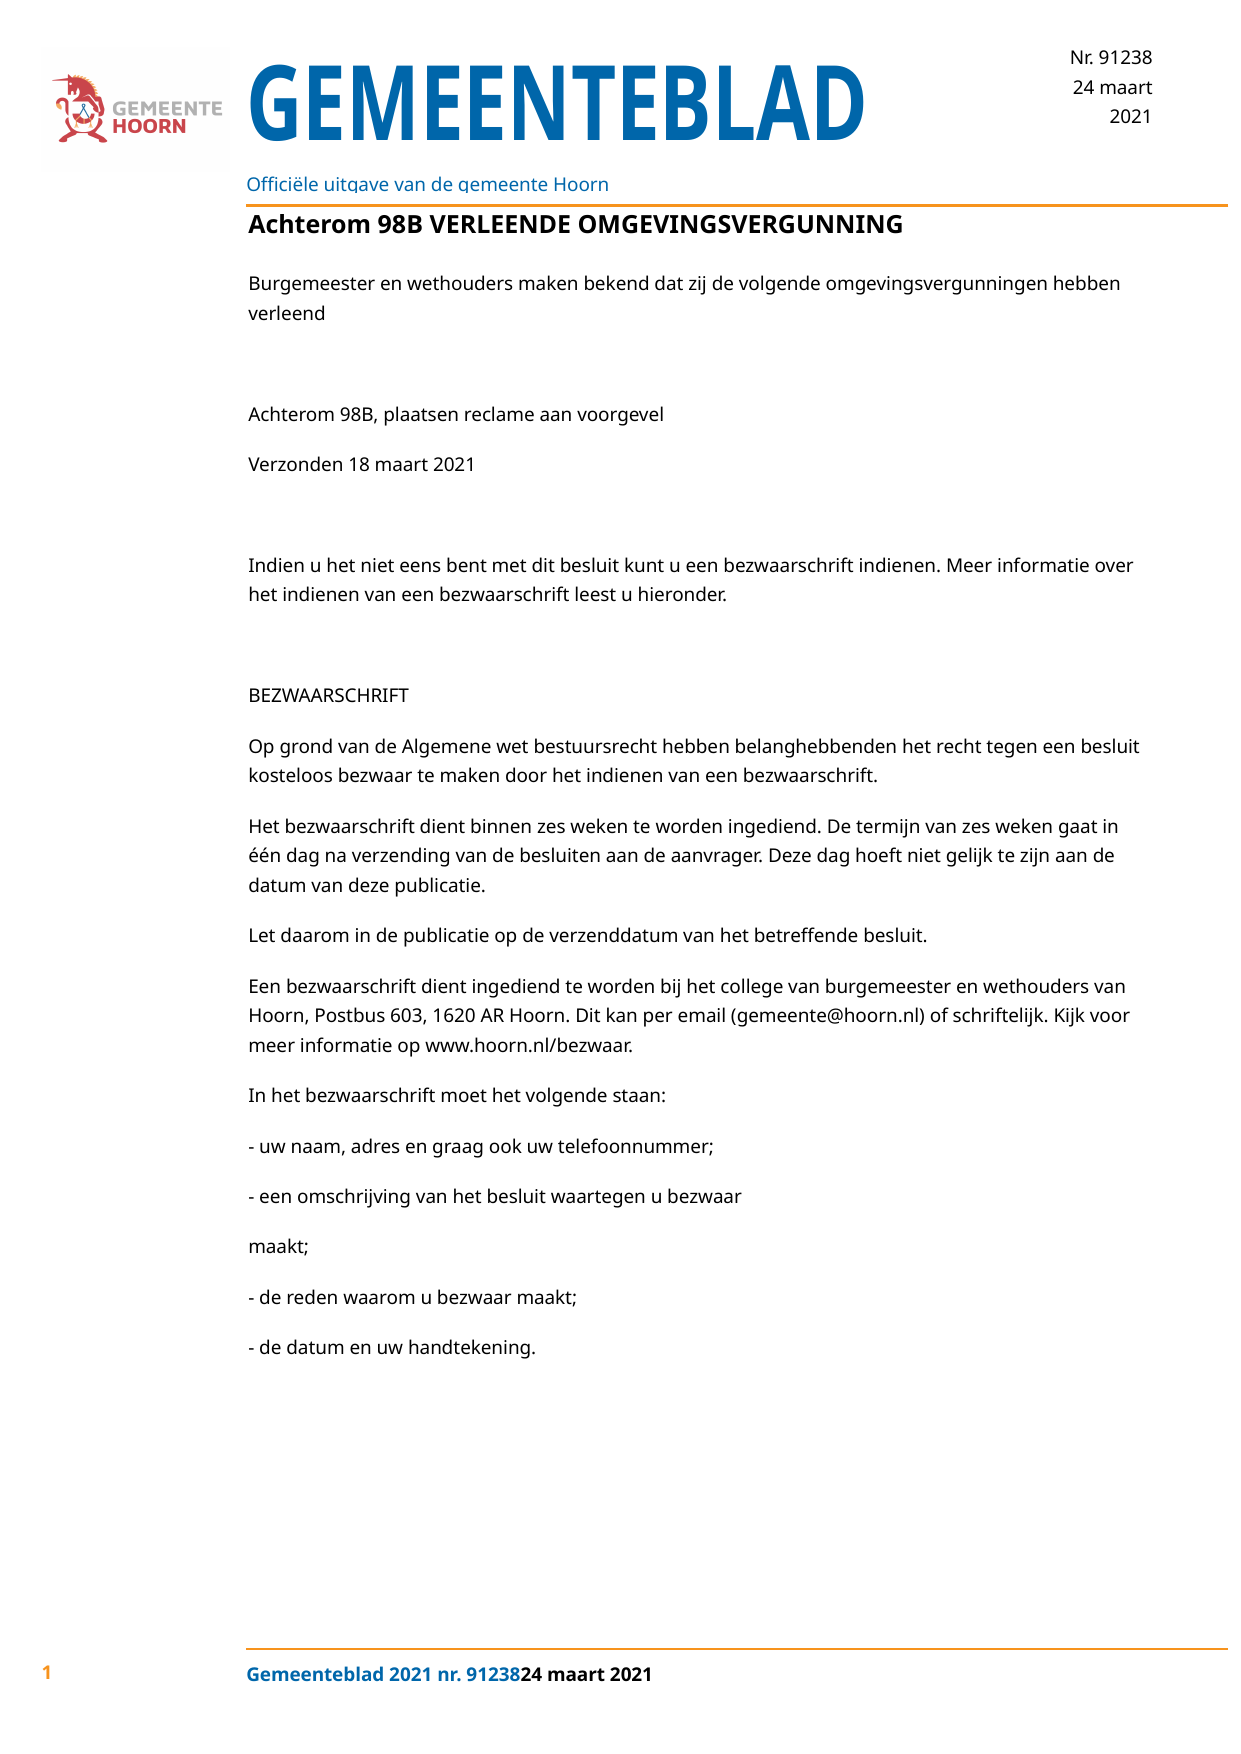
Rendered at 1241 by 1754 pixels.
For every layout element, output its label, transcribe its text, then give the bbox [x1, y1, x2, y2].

picture [41, 47, 231, 172]
text Achterom 98B, plaatsen reclame aan voorgevel [248, 401, 1152, 426]
text - de datum en uw handtekening. [248, 1334, 1152, 1360]
text Op grond van de Algemene wet bestuursrecht hebben belanghebbenden het recht tegen een besluit kosteloos bezwaar te maken door het indienen van een bezwaarschrift. [248, 733, 1152, 788]
text Burgemeester en wethouders maken bekend dat zij de volgende omgevingsvergunningen hebben verleend [248, 270, 1152, 326]
text maakt; [248, 1234, 1152, 1259]
text - een omschrijving van het besluit waartegen u bezwaar [248, 1183, 1152, 1209]
text - uw naam, adres en graag ook uw telefoonnummer; [248, 1133, 1152, 1158]
text Indien u het niet eens bent met dit besluit kunt u een bezwaarschrift indienen. Meer informatie over het indienen van een bezwaarschrift leest u hieronder. [248, 552, 1152, 607]
text In het bezwaarschrift moet het volgende staan: [248, 1082, 1152, 1108]
text Achterom 98B VERLEENDE OMGEVINGSVERGUNNING [248, 207, 1152, 241]
text Verzonden 18 maart 2021 [248, 451, 1152, 477]
text Let daarom in de publicatie op de verzenddatum van het betreffende besluit. [248, 922, 1152, 948]
text Het bezwaarschrift dient binnen zes weken te worden ingediend. De termijn van zes weken gaat in één dag na verzending van de besluiten aan de aanvrager. Deze dag hoeft niet gelijk te zijn aan de datum van deze publicatie. [248, 813, 1152, 898]
text - de reden waarom u bezwaar maakt; [248, 1284, 1152, 1310]
text BEZWAARSCHRIFT [248, 682, 1152, 708]
text Een bezwaarschrift dient ingediend te worden bij het college van burgemeester en wethouders van Hoorn, Postbus 603, 1620 AR Hoorn. Dit kan per email (gemeente@hoorn.nl) of schriftelijk. Kijk voor meer informatie op www.hoorn.nl/bezwaar. [248, 973, 1152, 1058]
